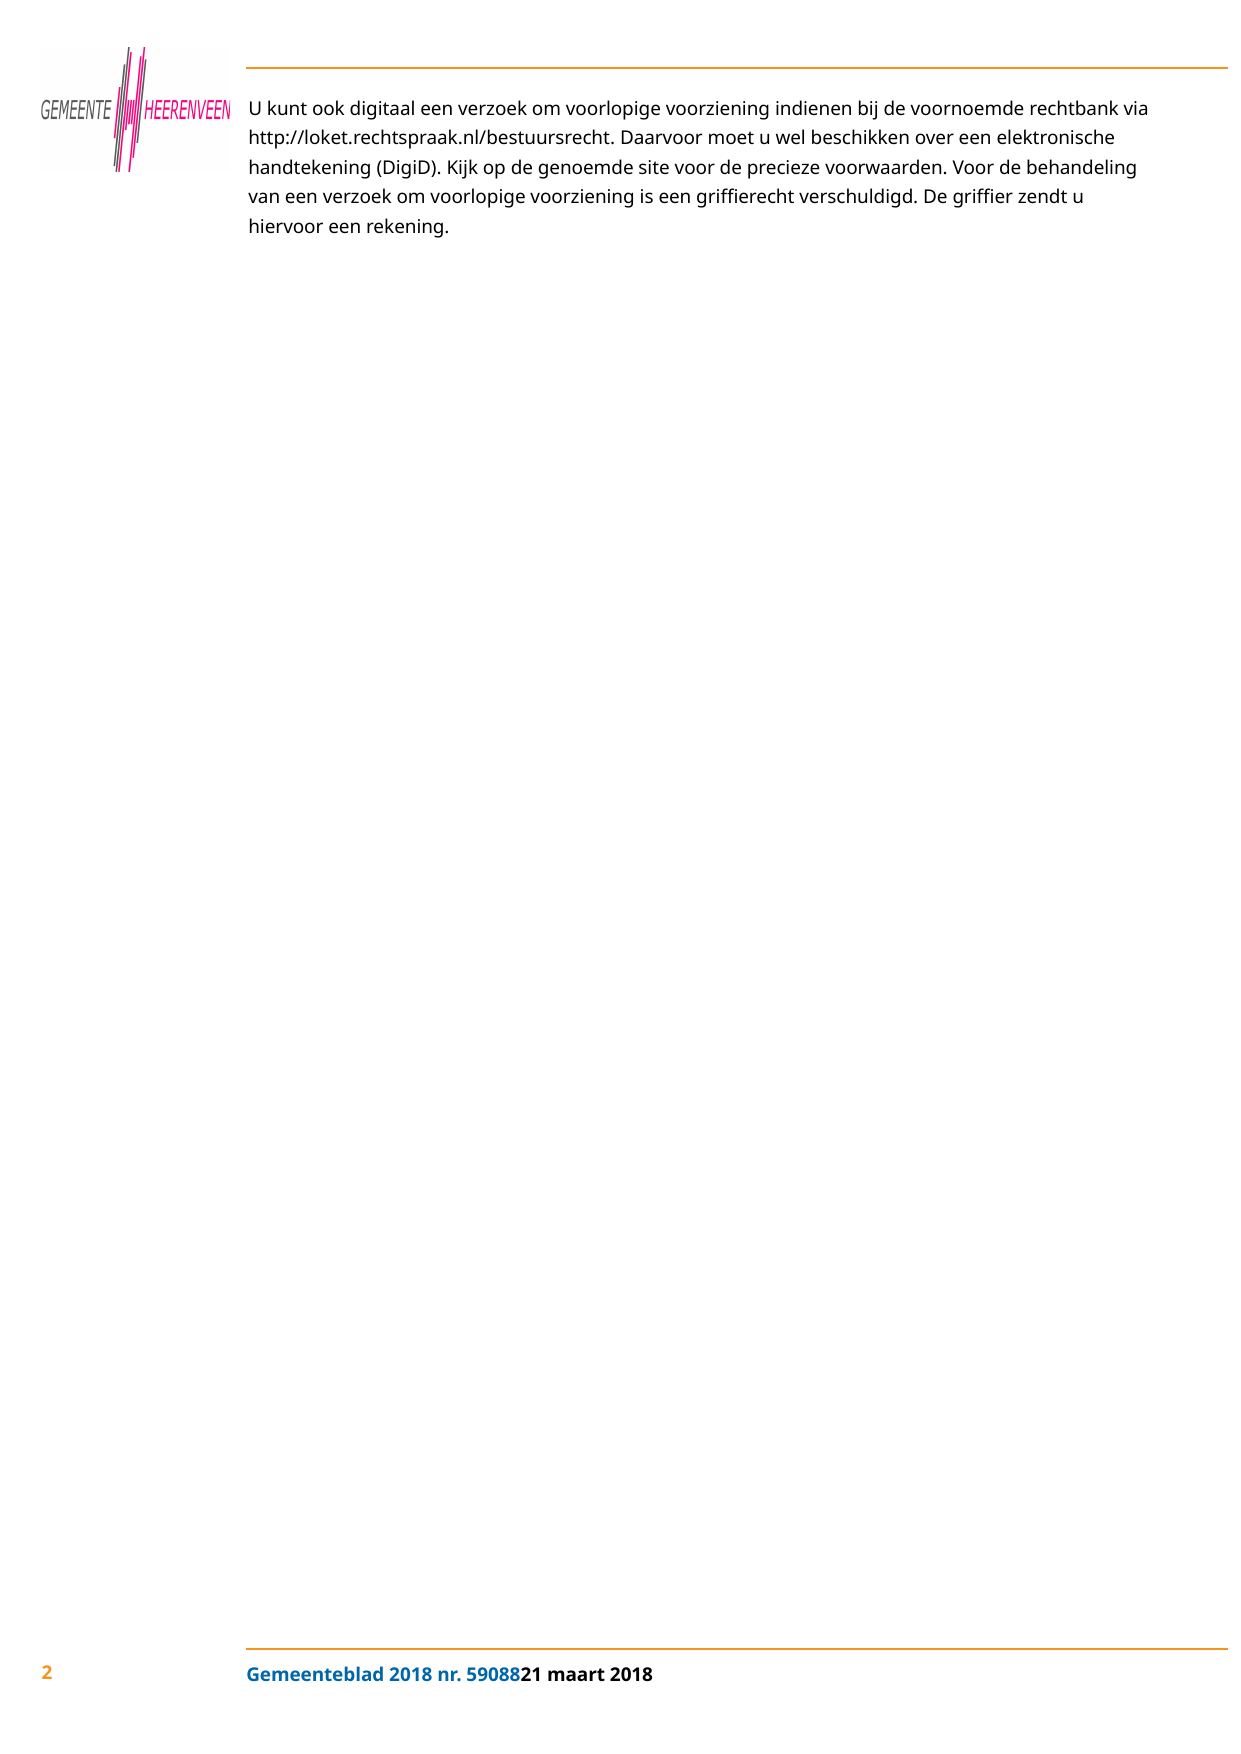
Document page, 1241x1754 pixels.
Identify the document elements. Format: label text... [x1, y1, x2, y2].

picture [41, 47, 231, 172]
text U kunt ook digitaal een verzoek om voorlopige voorziening indienen bij de voornoemde rechtbank via http://loket.rechtspraak.nl/bestuursrecht. Daarvoor moet u wel beschikken over een elektronische handtekening (DigiD). Kijk op de genoemde site voor de precieze voorwaarden. Voor de behandeling van een verzoek om voorlopige voorziening is een griffierecht verschuldigd. De griffier zendt u hiervoor een rekening. [248, 95, 1152, 239]
